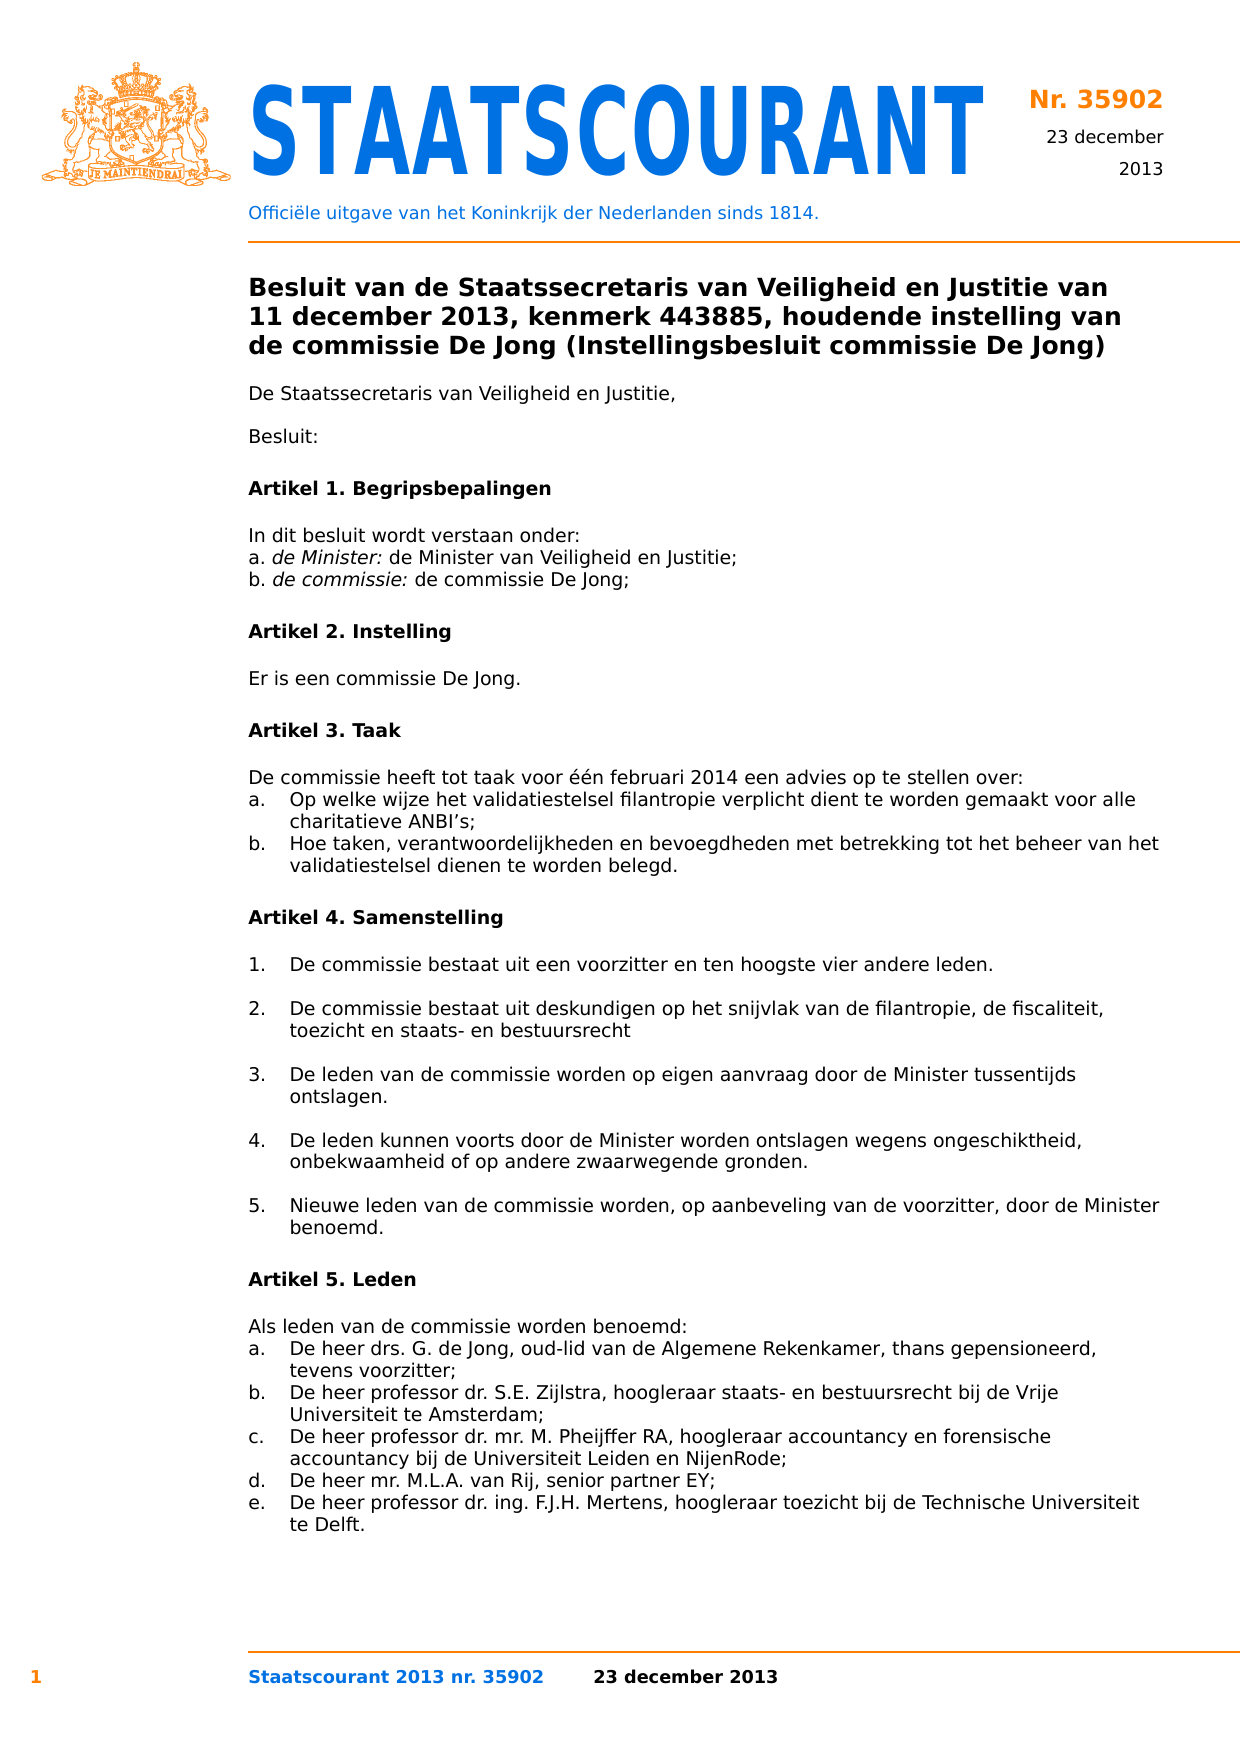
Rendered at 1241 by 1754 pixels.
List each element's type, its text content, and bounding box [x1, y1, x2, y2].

text De commissie heeft tot taak voor één februari 2014 een advies op te stellen over: [248, 767, 1163, 789]
text b. De heer professor dr. S.E. Zijlstra, hoogleraar staats- en bestuursrecht bij de Vrije Universiteit te Amsterdam; [248, 1382, 1163, 1426]
text 1. De commissie bestaat uit een voorzitter en ten hoogste vier andere leden. [248, 954, 1163, 976]
subtitle Besluit van de Staatssecretaris van Veiligheid en Justitie van 11 december 2013, kenmerk 443885, houdende instelling van de commissie De Jong (Instellingsbesluit commissie De Jong) [248, 273, 1163, 361]
text b. de commissie: de commissie De Jong; [248, 569, 1163, 591]
text e. De heer professor dr. ing. F.J.H. Mertens, hoogleraar toezicht bij de Technische Universiteit te Delft. [248, 1492, 1163, 1536]
text d. De heer mr. M.L.A. van Rij, senior partner EY; [248, 1470, 1163, 1492]
text 3. De leden van de commissie worden op eigen aanvraag door de Minister tussentijds ontslagen. [248, 1064, 1163, 1108]
text Als leden van de commissie worden benoemd: [248, 1316, 1163, 1338]
text 2. De commissie bestaat uit deskundigen op het snijvlak van de filantropie, de fiscaliteit, toezicht en staats- en bestuursrecht [248, 998, 1163, 1042]
text In dit besluit wordt verstaan onder: [248, 525, 1163, 547]
text 5. Nieuwe leden van de commissie worden, op aanbeveling van de voorzitter, door de Minister benoemd. [248, 1195, 1163, 1239]
text Besluit: [248, 426, 1163, 448]
text a. Op welke wijze het validatiestelsel filantropie verplicht dient te worden gemaakt voor alle charitatieve ANBI’s; [248, 789, 1163, 833]
subtitle Artikel 1. Begripsbepalingen [248, 478, 1163, 500]
subtitle Artikel 4. Samenstelling [248, 907, 1163, 929]
text a. De heer drs. G. de Jong, oud-lid van de Algemene Rekenkamer, thans gepensioneerd, tevens voorzitter; [248, 1338, 1163, 1382]
text De Staatssecretaris van Veiligheid en Justitie, [248, 382, 1163, 404]
text c. De heer professor dr. mr. M. Pheijffer RA, hoogleraar accountancy en forensische accountancy bij de Universiteit Leiden en NijenRode; [248, 1426, 1163, 1470]
table_header [25, 62, 248, 241]
subtitle Artikel 2. Instelling [248, 621, 1163, 643]
subtitle Artikel 5. Leden [248, 1269, 1163, 1291]
picture [41, 62, 231, 186]
table_cell 23 december [998, 121, 1240, 153]
text a. de Minister: de Minister van Veiligheid en Justitie; [248, 547, 1163, 569]
table_header STAATSCOURANT [248, 62, 998, 203]
subtitle Artikel 3. Taak [248, 720, 1163, 742]
text Er is een commissie De Jong. [248, 668, 1163, 690]
text 4. De leden kunnen voorts door de Minister worden ontslagen wegens ongeschiktheid, onbekwaamheid of op andere zwaarwegende gronden. [248, 1129, 1163, 1173]
table_header Nr. 35902 [998, 62, 1240, 121]
table_cell 2013 [998, 153, 1240, 203]
text b. Hoe taken, verantwoordelijkheden en bevoegdheden met betrekking tot het beheer van het validatiestelsel dienen te worden belegd. [248, 833, 1163, 877]
table_cell Officiële uitgave van het Koninkrijk der Nederlanden sinds 1814. [248, 203, 1240, 241]
